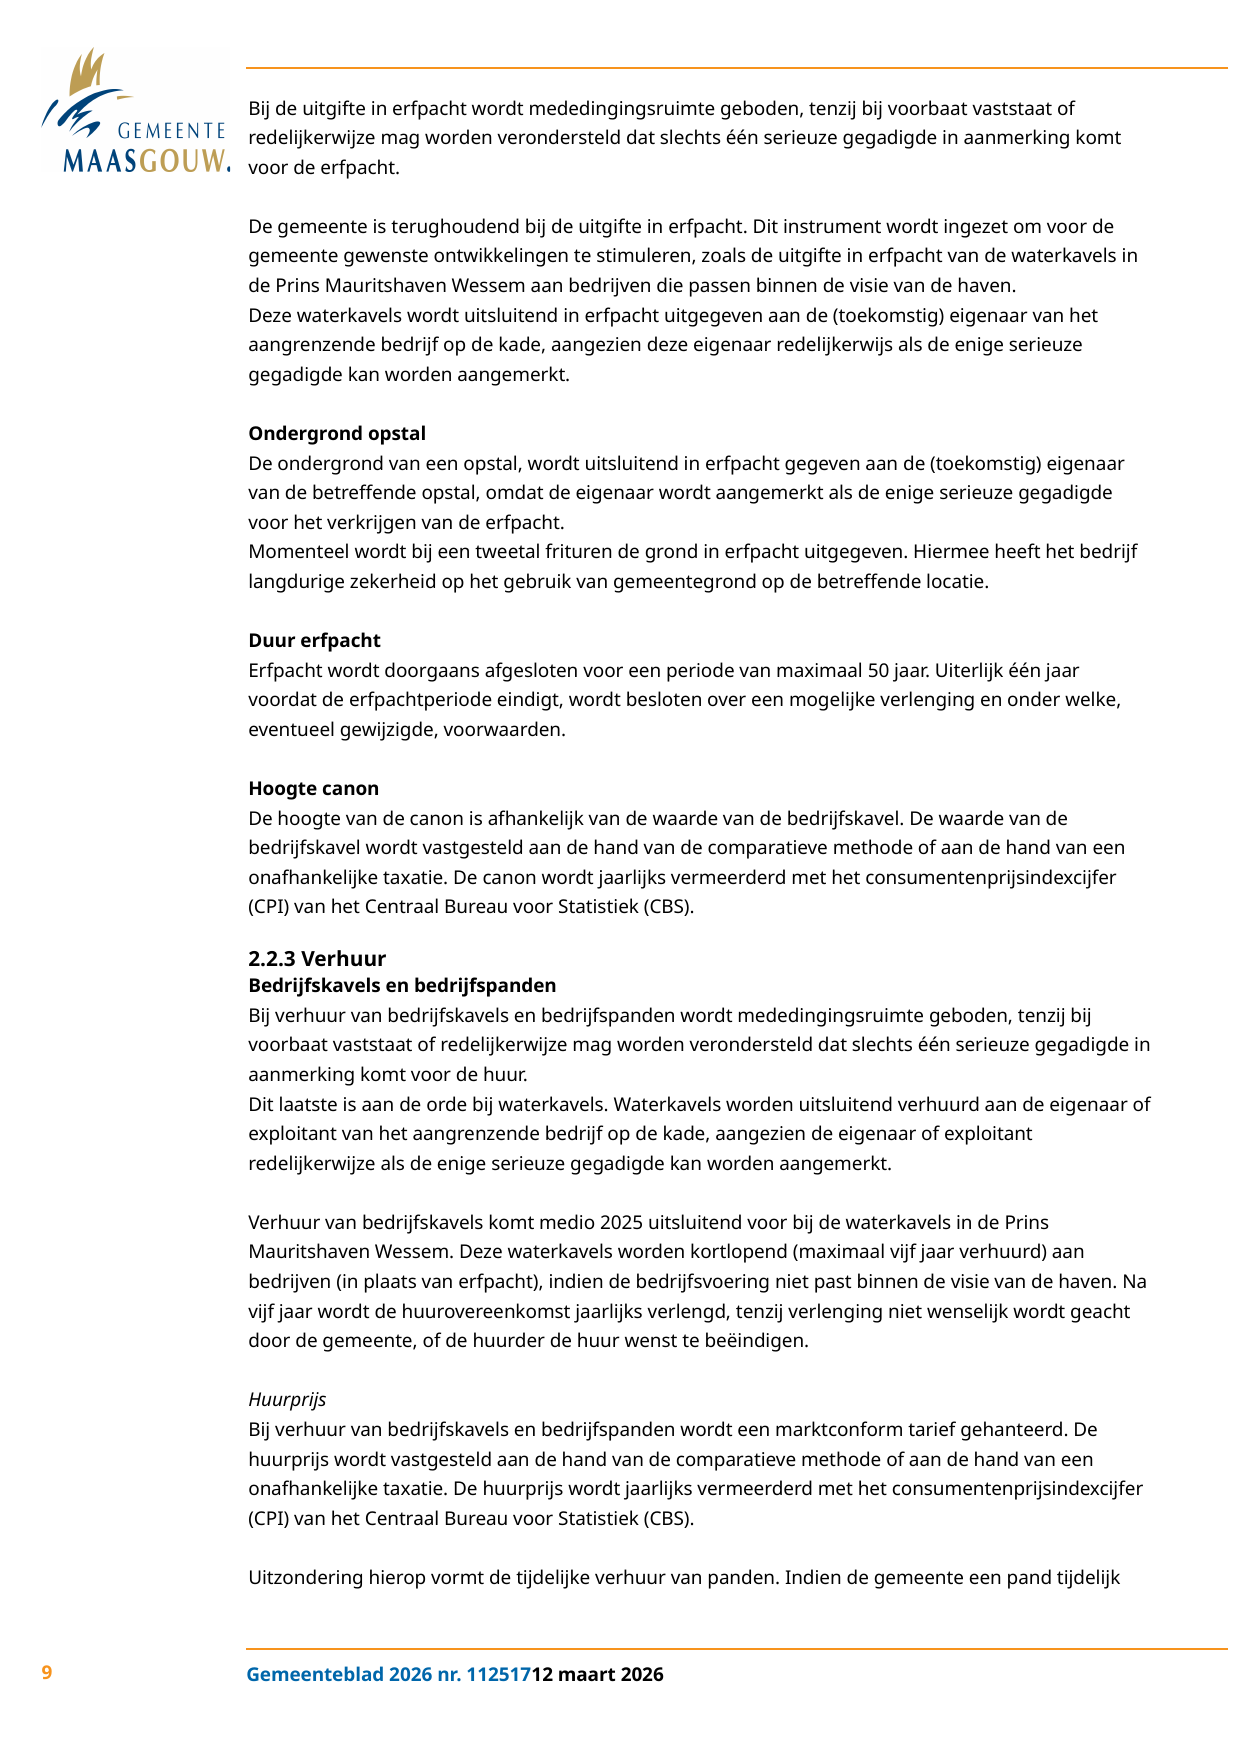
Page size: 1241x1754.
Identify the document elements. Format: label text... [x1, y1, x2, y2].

text Hoogte canon [248, 775, 1152, 801]
text Bij de uitgifte in erfpacht wordt mededingingsruimte geboden, tenzij bij voorbaat vaststaat of redelijkerwijze mag worden verondersteld dat slechts één serieuze gegadigde in aanmerking komt voor de erfpacht. [248, 95, 1152, 180]
picture [41, 47, 231, 172]
text Huurprijs [248, 1387, 1152, 1412]
text Erfpacht wordt doorgaans afgesloten voor een periode van maximaal 50 jaar. Uiterlijk één jaar voordat de erfpachtperiode eindigt, wordt besloten over een mogelijke verlenging en onder welke, eventueel gewijzigde, voorwaarden. [248, 657, 1152, 742]
text Duur erfpacht [248, 627, 1152, 653]
text Dit laatste is aan de orde bij waterkavels. Waterkavels worden uitsluitend verhuurd aan de eigenaar of exploitant van het aangrenzende bedrijf op de kade, aangezien de eigenaar of exploitant redelijkerwijze als de enige serieuze gegadigde kan worden aangemerkt. [248, 1091, 1152, 1176]
text Verhuur van bedrijfskavels komt medio 2025 uitsluitend voor bij de waterkavels in de Prins Mauritshaven Wessem. Deze waterkavels worden kortlopend (maximaal vijf jaar verhuurd) aan bedrijven (in plaats van erfpacht), indien de bedrijfsvoering niet past binnen de visie van de haven. Na vijf jaar wordt de huurovereenkomst jaarlijks verlengd, tenzij verlenging niet wenselijk wordt geacht door de gemeente, of de huurder de huur wenst te beëindigen. [248, 1209, 1152, 1353]
text Deze waterkavels wordt uitsluitend in erfpacht uitgegeven aan de (toekomstig) eigenaar van het aangrenzende bedrijf op de kade, aangezien deze eigenaar redelijkerwijs als de enige serieuze gegadigde kan worden aangemerkt. [248, 302, 1152, 387]
text De ondergrond van een opstal, wordt uitsluitend in erfpacht gegeven aan de (toekomstig) eigenaar van de betreffende opstal, omdat de eigenaar wordt aangemerkt als de enige serieuze gegadigde voor het verkrijgen van de erfpacht. [248, 450, 1152, 535]
text Momenteel wordt bij een tweetal frituren de grond in erfpacht uitgegeven. Hiermee heeft het bedrijf langdurige zekerheid op het gebruik van gemeentegrond op de betreffende locatie. [248, 538, 1152, 594]
text Ondergrond opstal [248, 420, 1152, 446]
text 2.2.3 Verhuur [248, 944, 1152, 972]
text Bij verhuur van bedrijfskavels en bedrijfspanden wordt mededingingsruimte geboden, tenzij bij voorbaat vaststaat of redelijkerwijze mag worden verondersteld dat slechts één serieuze gegadigde in aanmerking komt voor de huur. [248, 1002, 1152, 1087]
text Bedrijfskavels en bedrijfspanden [248, 972, 1152, 998]
text De hoogte van de canon is afhankelijk van de waarde van de bedrijfskavel. De waarde van de bedrijfskavel wordt vastgesteld aan de hand van de comparatieve methode of aan de hand van een onafhankelijke taxatie. De canon wordt jaarlijks vermeerderd met het consumentenprijsindexcijfer (CPI) van het Centraal Bureau voor Statistiek (CBS). [248, 805, 1152, 919]
text Bij verhuur van bedrijfskavels en bedrijfspanden wordt een marktconform tarief gehanteerd. De huurprijs wordt vastgesteld aan de hand van de comparatieve methode of aan de hand van een onafhankelijke taxatie. De huurprijs wordt jaarlijks vermeerderd met het consumentenprijsindexcijfer (CPI) van het Centraal Bureau voor Statistiek (CBS). [248, 1416, 1152, 1531]
text De gemeente is terughoudend bij de uitgifte in erfpacht. Dit instrument wordt ingezet om voor de gemeente gewenste ontwikkelingen te stimuleren, zoals de uitgifte in erfpacht van de waterkavels in de Prins Mauritshaven Wessem aan bedrijven die passen binnen de visie van de haven. [248, 213, 1152, 298]
text Uitzondering hierop vormt de tijdelijke verhuur van panden. Indien de gemeente een pand tijdelijk [248, 1564, 1152, 1590]
